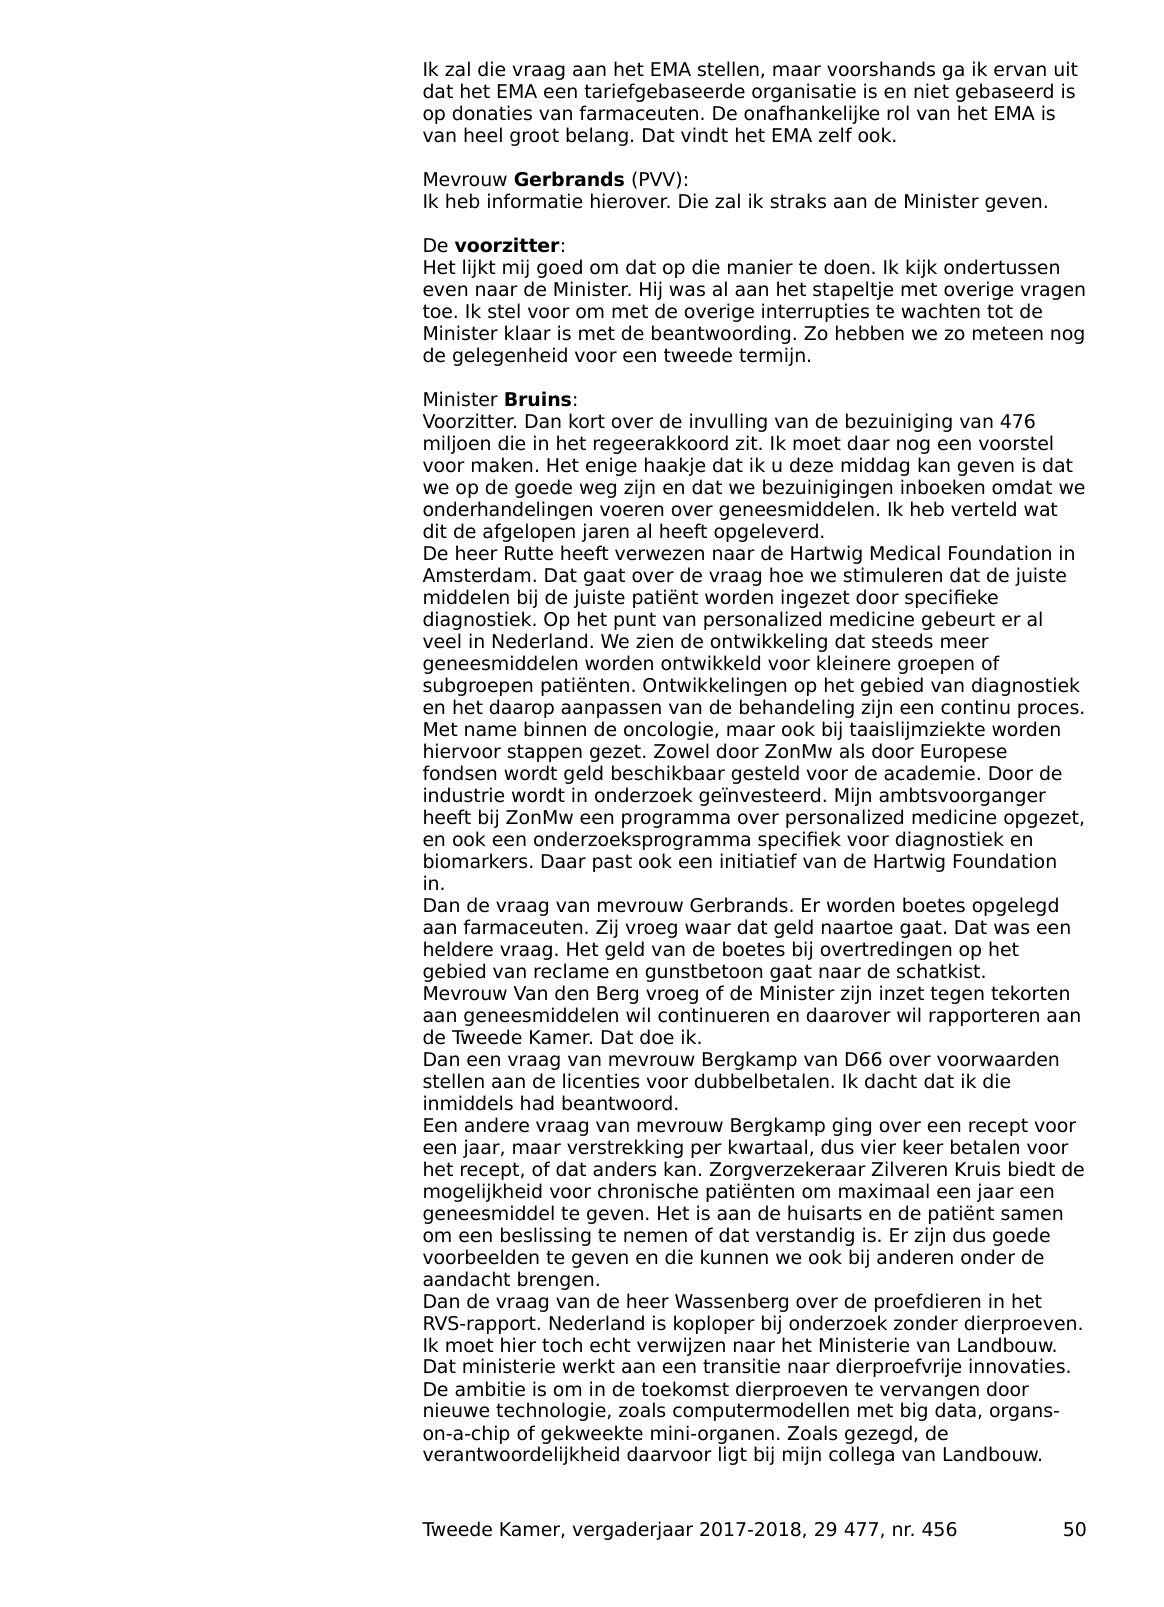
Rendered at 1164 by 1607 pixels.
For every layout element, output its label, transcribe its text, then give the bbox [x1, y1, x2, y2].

text Dan een vraag van mevrouw Bergkamp van D66 over voorwaarden stellen aan de licenties voor dubbelbetalen. Ik dacht dat ik die inmiddels had beantwoord. [422, 1049, 1087, 1115]
text Een andere vraag van mevrouw Bergkamp ging over een recept voor een jaar, maar verstrekking per kwartaal, dus vier keer betalen voor het recept, of dat anders kan. Zorgverzekeraar Zilveren Kruis biedt de mogelijkheid voor chronische patiënten om maximaal een jaar een geneesmiddel te geven. Het is aan de huisarts en de patiënt samen om een beslissing te nemen of dat verstandig is. Er zijn dus goede voorbeelden te geven en die kunnen we ook bij anderen onder de aandacht brengen. [422, 1115, 1087, 1291]
text Ik heb informatie hierover. Die zal ik straks aan de Minister geven. [422, 191, 1087, 213]
text De heer Rutte heeft verwezen naar de Hartwig Medical Foundation in Amsterdam. Dat gaat over de vraag hoe we stimuleren dat de juiste middelen bij de juiste patiënt worden ingezet door specifieke diagnostiek. Op het punt van personalized medicine gebeurt er al veel in Nederland. We zien de ontwikkeling dat steeds meer geneesmiddelen worden ontwikkeld voor kleinere groepen of subgroepen patiënten. Ontwikkelingen op het gebied van diagnostiek en het daarop aanpassen van de behandeling zijn een continu proces. Met name binnen de oncologie, maar ook bij taaislijmziekte worden hiervoor stappen gezet. Zowel door ZonMw als door Europese fondsen wordt geld beschikbaar gesteld voor de academie. Door de industrie wordt in onderzoek geïnvesteerd. Mijn ambtsvoorganger heeft bij ZonMw een programma over personalized medicine opgezet, en ook een onderzoeksprogramma specifiek voor diagnostiek en biomarkers. Daar past ook een initiatief van de Hartwig Foundation in. [422, 543, 1087, 895]
text Dan de vraag van de heer Wassenberg over de proefdieren in het RVS-rapport. Nederland is koploper bij onderzoek zonder dierproeven. Ik moet hier toch echt verwijzen naar het Ministerie van Landbouw. Dat ministerie werkt aan een transitie naar dierproefvrije innovaties. De ambitie is om in de toekomst dierproeven te vervangen door nieuwe technologie, zoals computermodellen met big data, organs-on-a-chip of gekweekte mini-organen. Zoals gezegd, de verantwoordelijkheid daarvoor ligt bij mijn collega van Landbouw. [422, 1291, 1087, 1466]
text De voorzitter: [422, 235, 1087, 257]
text Dan de vraag van mevrouw Gerbrands. Er worden boetes opgelegd aan farmaceuten. Zij vroeg waar dat geld naartoe gaat. Dat was een heldere vraag. Het geld van de boetes bij overtredingen op het gebied van reclame en gunstbetoon gaat naar de schatkist. [422, 895, 1087, 983]
text Het lijkt mij goed om dat op die manier te doen. Ik kijk ondertussen even naar de Minister. Hij was al aan het stapeltje met overige vragen toe. Ik stel voor om met de overige interrupties te wachten tot de Minister klaar is met de beantwoording. Zo hebben we zo meteen nog de gelegenheid voor een tweede termijn. [422, 257, 1087, 367]
text Mevrouw Gerbrands (PVV): [422, 169, 1087, 191]
text Voorzitter. Dan kort over de invulling van de bezuiniging van 476 miljoen die in het regeerakkoord zit. Ik moet daar nog een voorstel voor maken. Het enige haakje dat ik u deze middag kan geven is dat we op de goede weg zijn en dat we bezuinigingen inboeken omdat we onderhandelingen voeren over geneesmiddelen. Ik heb verteld wat dit de afgelopen jaren al heeft opgeleverd. [422, 411, 1087, 543]
text Mevrouw Van den Berg vroeg of de Minister zijn inzet tegen tekorten aan geneesmiddelen wil continueren en daarover wil rapporteren aan de Tweede Kamer. Dat doe ik. [422, 983, 1087, 1049]
text Minister Bruins: [422, 389, 1087, 411]
text Ik zal die vraag aan het EMA stellen, maar voorshands ga ik ervan uit dat het EMA een tariefgebaseerde organisatie is en niet gebaseerd is op donaties van farmaceuten. De onafhankelijke rol van het EMA is van heel groot belang. Dat vindt het EMA zelf ook. [422, 59, 1087, 147]
